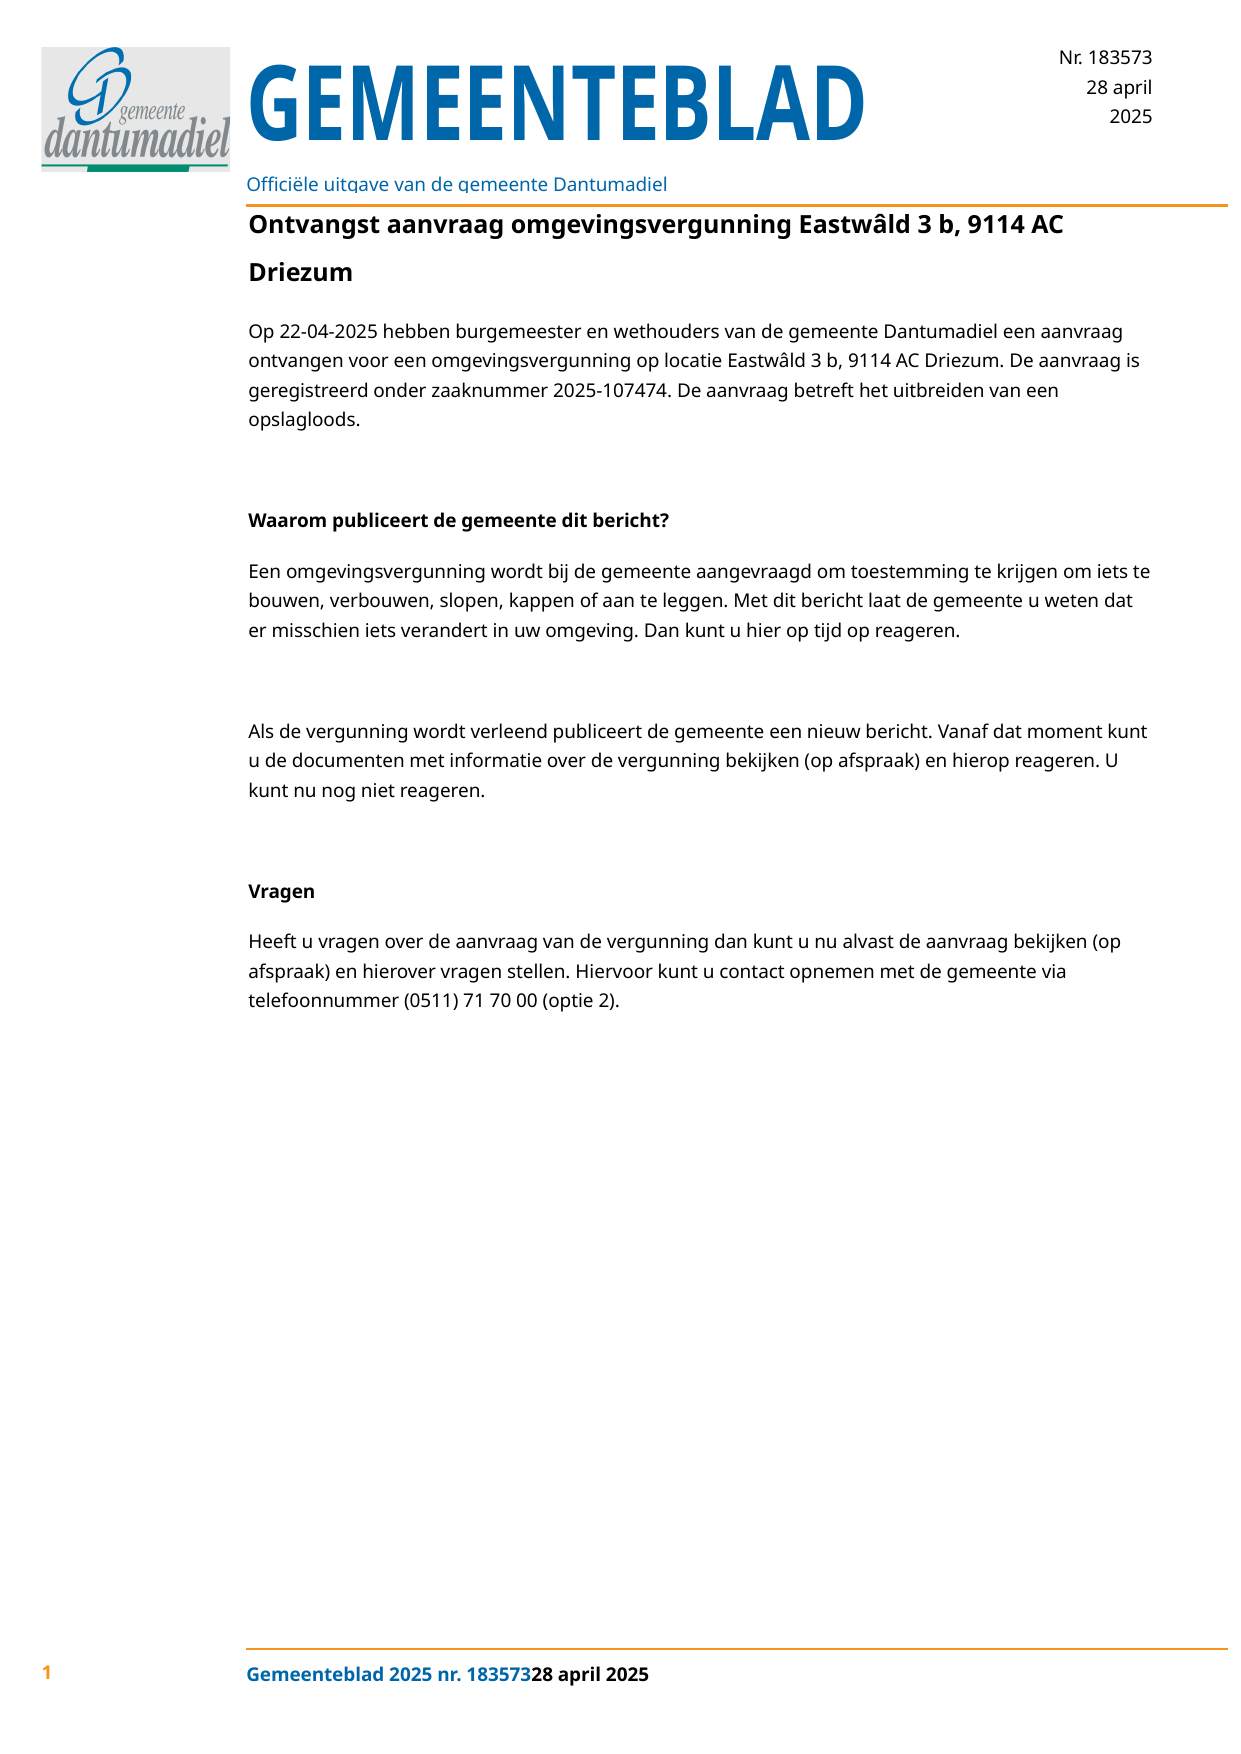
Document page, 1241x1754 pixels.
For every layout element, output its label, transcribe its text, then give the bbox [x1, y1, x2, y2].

text Waarom publiceert de gemeente dit bericht? [248, 507, 1152, 533]
text Een omgevingsvergunning wordt bij de gemeente aangevraagd om toestemming te krijgen om iets te bouwen, verbouwen, slopen, kappen of aan te leggen. Met dit bericht laat de gemeente u weten dat er misschien iets verandert in uw omgeving. Dan kunt u hier op tijd op reageren. [248, 558, 1152, 643]
text Op 22-04-2025 hebben burgemeester en wethouders van de gemeente Dantumadiel een aanvraag ontvangen voor een omgevingsvergunning op locatie Eastwâld 3 b, 9114 AC Driezum. De aanvraag is geregistreerd onder zaaknummer 2025-107474. De aanvraag betreft het uitbreiden van een opslagloods. [248, 318, 1152, 432]
text Ontvangst aanvraag omgevingsvergunning Eastwâld 3 b, 9114 AC Driezum [248, 207, 1152, 288]
text Als de vergunning wordt verleend publiceert de gemeente een nieuw bericht. Vanaf dat moment kunt u de documenten met informatie over de vergunning bekijken (op afspraak) en hierop reageren. U kunt nu nog niet reageren. [248, 718, 1152, 803]
picture [41, 47, 231, 172]
text Heeft u vragen over de aanvraag van de vergunning dan kunt u nu alvast de aanvraag bekijken (op afspraak) en hierover vragen stellen. Hiervoor kunt u contact opnemen met de gemeente via telefoonnummer (0511) 71 70 00 (optie 2). [248, 928, 1152, 1013]
text Vragen [248, 878, 1152, 904]
